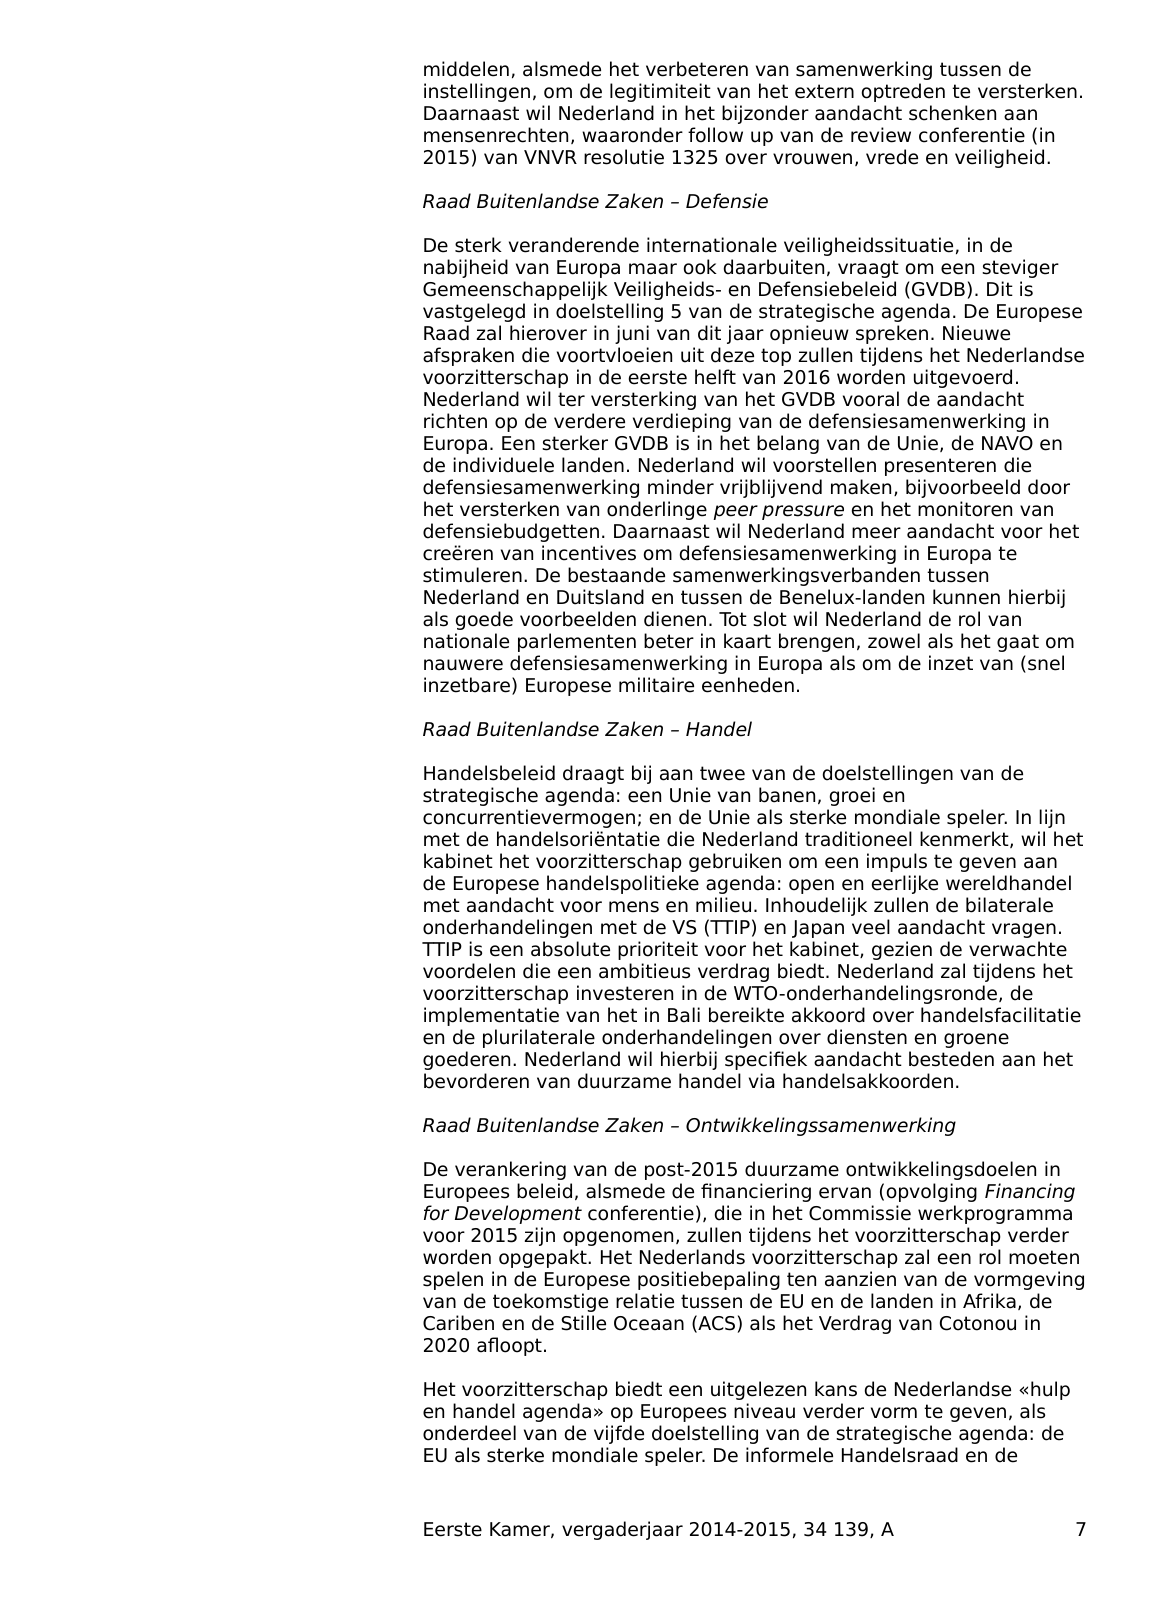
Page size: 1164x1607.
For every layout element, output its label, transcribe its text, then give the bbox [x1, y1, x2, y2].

text De sterk veranderende internationale veiligheidssituatie, in de nabijheid van Europa maar ook daarbuiten, vraagt om een steviger Gemeenschappelijk Veiligheids- en Defensiebeleid (GVDB). Dit is vastgelegd in doelstelling 5 van de strategische agenda. De Europese Raad zal hierover in juni van dit jaar opnieuw spreken. Nieuwe afspraken die voortvloeien uit deze top zullen tijdens het Nederlandse voorzitterschap in de eerste helft van 2016 worden uitgevoerd. Nederland wil ter versterking van het GVDB vooral de aandacht richten op de verdere verdieping van de defensiesamenwerking in Europa. Een sterker GVDB is in het belang van de Unie, de NAVO en de individuele landen. Nederland wil voorstellen presenteren die defensiesamenwerking minder vrijblijvend maken, bijvoorbeeld door het versterken van onderlinge peer pressure en het monitoren van defensiebudgetten. Daarnaast wil Nederland meer aandacht voor het creëren van incentives om defensiesamenwerking in Europa te stimuleren. De bestaande samenwerkingsverbanden tussen Nederland en Duitsland en tussen de Benelux-landen kunnen hierbij als goede voorbeelden dienen. Tot slot wil Nederland de rol van nationale parlementen beter in kaart brengen, zowel als het gaat om nauwere defensiesamenwerking in Europa als om de inzet van (snel inzetbare) Europese militaire eenheden. [422, 235, 1087, 697]
subtitle Raad Buitenlandse Zaken – Defensie [422, 191, 1087, 213]
text De verankering van de post-2015 duurzame ontwikkelingsdoelen in Europees beleid, alsmede de financiering ervan (opvolging Financing for Development conferentie), die in het Commissie werkprogramma voor 2015 zijn opgenomen, zullen tijdens het voorzitterschap verder worden opgepakt. Het Nederlands voorzitterschap zal een rol moeten spelen in de Europese positiebepaling ten aanzien van de vormgeving van de toekomstige relatie tussen de EU en de landen in Afrika, de Cariben en de Stille Oceaan (ACS) als het Verdrag van Cotonou in 2020 afloopt. [422, 1159, 1087, 1357]
text middelen, alsmede het verbeteren van samenwerking tussen de instellingen, om de legitimiteit van het extern optreden te versterken. Daarnaast wil Nederland in het bijzonder aandacht schenken aan mensenrechten, waaronder follow up van de review conferentie (in 2015) van VNVR resolutie 1325 over vrouwen, vrede en veiligheid. [422, 59, 1087, 169]
text Het voorzitterschap biedt een uitgelezen kans de Nederlandse «hulp en handel agenda» op Europees niveau verder vorm te geven, als onderdeel van de vijfde doelstelling van de strategische agenda: de EU als sterke mondiale speler. De informele Handelsraad en de [422, 1379, 1087, 1467]
subtitle Raad Buitenlandse Zaken – Handel [422, 719, 1087, 741]
text Handelsbeleid draagt bij aan twee van de doelstellingen van de strategische agenda: een Unie van banen, groei en concurrentievermogen; en de Unie als sterke mondiale speler. In lijn met de handelsoriëntatie die Nederland traditioneel kenmerkt, wil het kabinet het voorzitterschap gebruiken om een impuls te geven aan de Europese handelspolitieke agenda: open en eerlijke wereldhandel met aandacht voor mens en milieu. Inhoudelijk zullen de bilaterale onderhandelingen met de VS (TTIP) en Japan veel aandacht vragen. TTIP is een absolute prioriteit voor het kabinet, gezien de verwachte voordelen die een ambitieus verdrag biedt. Nederland zal tijdens het voorzitterschap investeren in de WTO-onderhandelingsronde, de implementatie van het in Bali bereikte akkoord over handelsfacilitatie en de plurilaterale onderhandelingen over diensten en groene goederen. Nederland wil hierbij specifiek aandacht besteden aan het bevorderen van duurzame handel via handelsakkoorden. [422, 763, 1087, 1093]
subtitle Raad Buitenlandse Zaken – Ontwikkelingssamenwerking [422, 1115, 1087, 1137]
